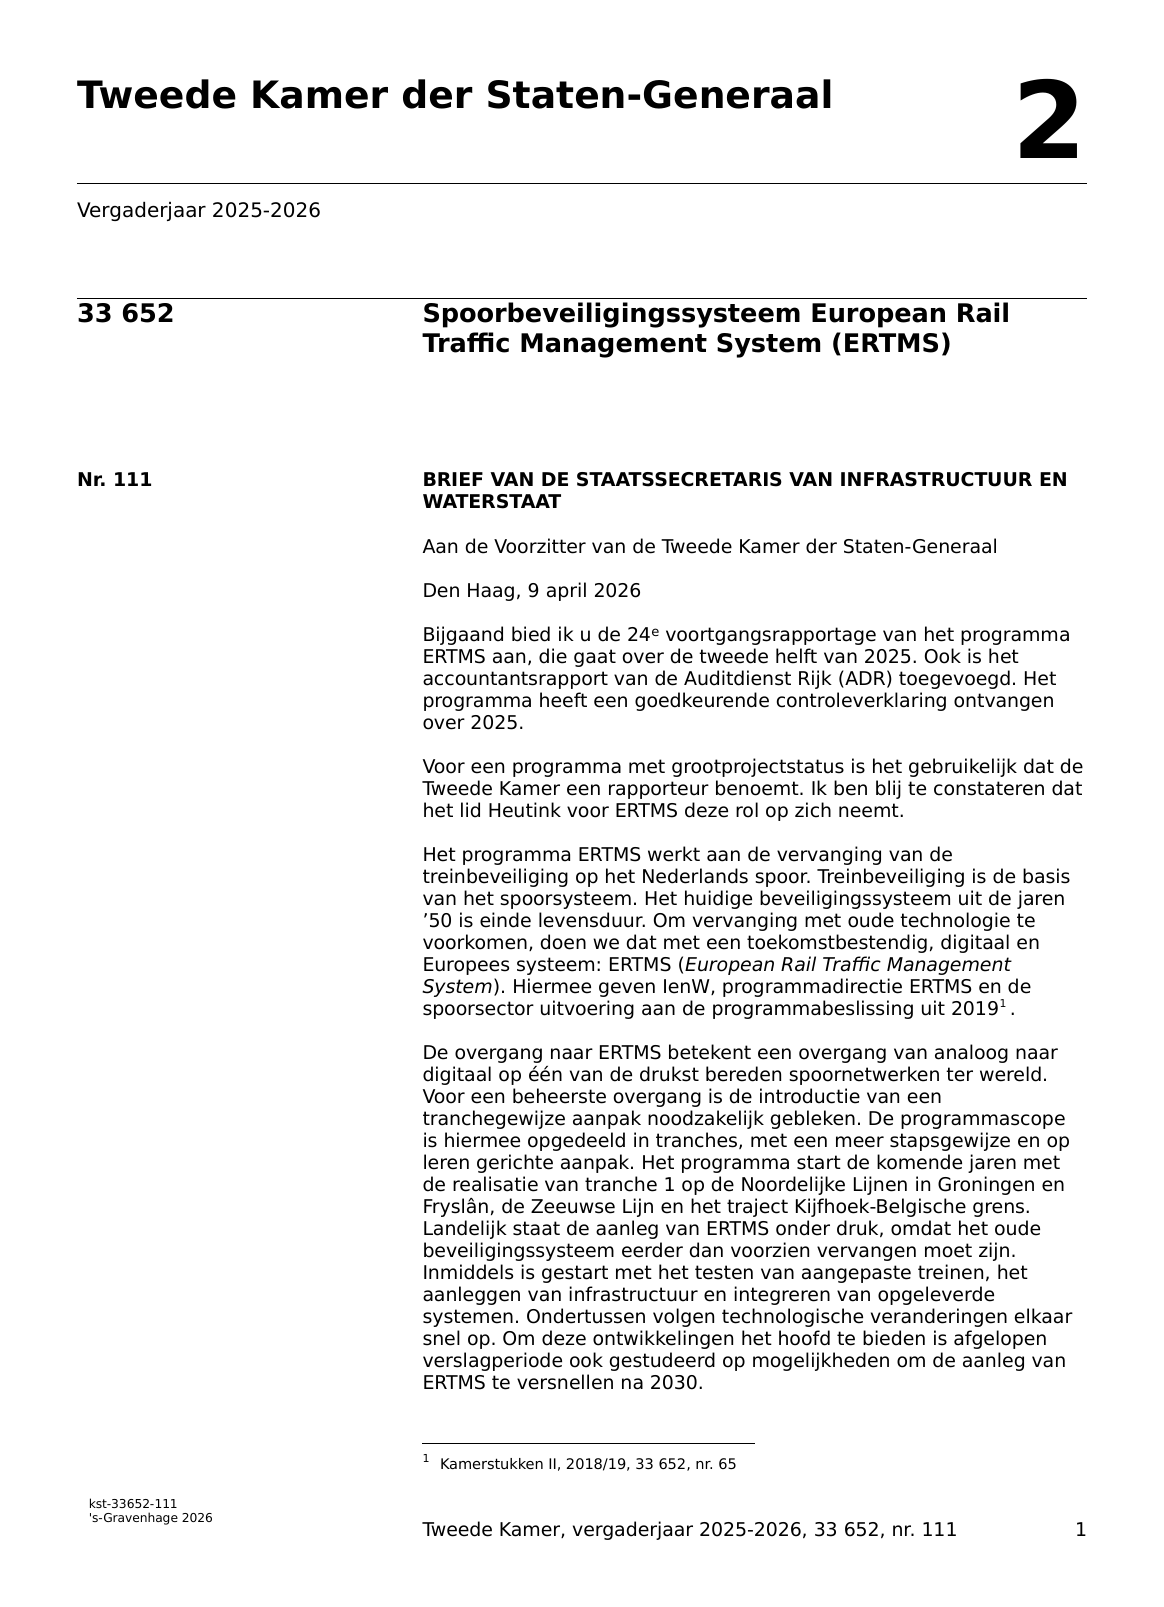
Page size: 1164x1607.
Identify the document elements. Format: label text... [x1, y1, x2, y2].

text De overgang naar ERTMS betekent een overgang van analoog naar digitaal op één van de drukst bereden spoornetwerken ter wereld. Voor een beheerste overgang is de introductie van een tranchegewijze aanpak noodzakelijk gebleken. De programmascope is hiermee opgedeeld in tranches, met een meer stapsgewijze en op leren gerichte aanpak. Het programma start de komende jaren met de realisatie van tranche 1 op de Noordelijke Lijnen in Groningen en Fryslân, de Zeeuwse Lijn en het traject Kijfhoek-Belgische grens. Landelijk staat de aanleg van ERTMS onder druk, omdat het oude beveiligingssysteem eerder dan voorzien vervangen moet zijn. Inmiddels is gestart met het testen van aangepaste treinen, het aanleggen van infrastructuur en integreren van opgeleverde systemen. Ondertussen volgen technologische veranderingen elkaar snel op. Om deze ontwikkelingen het hoofd te bieden is afgelopen verslagperiode ook gestudeerd op mogelijkheden om de aanleg van ERTMS te versnellen na 2030. [422, 1042, 1087, 1394]
text kst-33652-111 [88, 1497, 323, 1511]
text Kamerstukken II, 2018/19, 33 652, nr. 65 [422, 1452, 1087, 1474]
text Bijgaand bied ik u de 24e voortgangsrapportage van het programma ERTMS aan, die gaat over de tweede helft van 2025. Ook is het accountantsrapport van de Auditdienst Rijk (ADR) toegevoegd. Het programma heeft een goedkeurende controleverklaring ontvangen over 2025. [422, 624, 1087, 734]
table_cell Vergaderjaar 2025-2026 [77, 184, 1087, 298]
text 's-Gravenhage 2026 [88, 1511, 323, 1525]
subtitle 33 652 Spoorbeveiligingssysteem European Rail Traffic Management System (ERTMS) [77, 299, 1087, 358]
text Den Haag, 9 april 2026 [422, 580, 1087, 602]
text Het programma ERTMS werkt aan de vervanging van de treinbeveiliging op het Nederlands spoor. Treinbeveiliging is de basis van het spoorsysteem. Het huidige beveiligingssysteem uit de jaren ’50 is einde levensduur. Om vervanging met oude technologie te voorkomen, doen we dat met een toekomstbestendig, digitaal en Europees systeem: ERTMS (European Rail Traffic Management System). Hiermee geven IenW, programmadirectie ERTMS en de spoorsector uitvoering aan de programmabeslissing uit 2019. [422, 844, 1087, 1020]
table_header Tweede Kamer der Staten-Generaal [77, 59, 886, 183]
table_header 2 [886, 59, 1087, 183]
text Aan de Voorzitter van de Tweede Kamer der Staten-Generaal [422, 536, 1087, 557]
text Voor een programma met grootprojectstatus is het gebruikelijk dat de Tweede Kamer een rapporteur benoemt. Ik ben blij te constateren dat het lid Heutink voor ERTMS deze rol op zich neemt. [422, 756, 1087, 822]
subtitle Nr. 111 BRIEF VAN DE STAATSSECRETARIS VAN INFRASTRUCTUUR EN WATERSTAAT [77, 469, 1087, 513]
